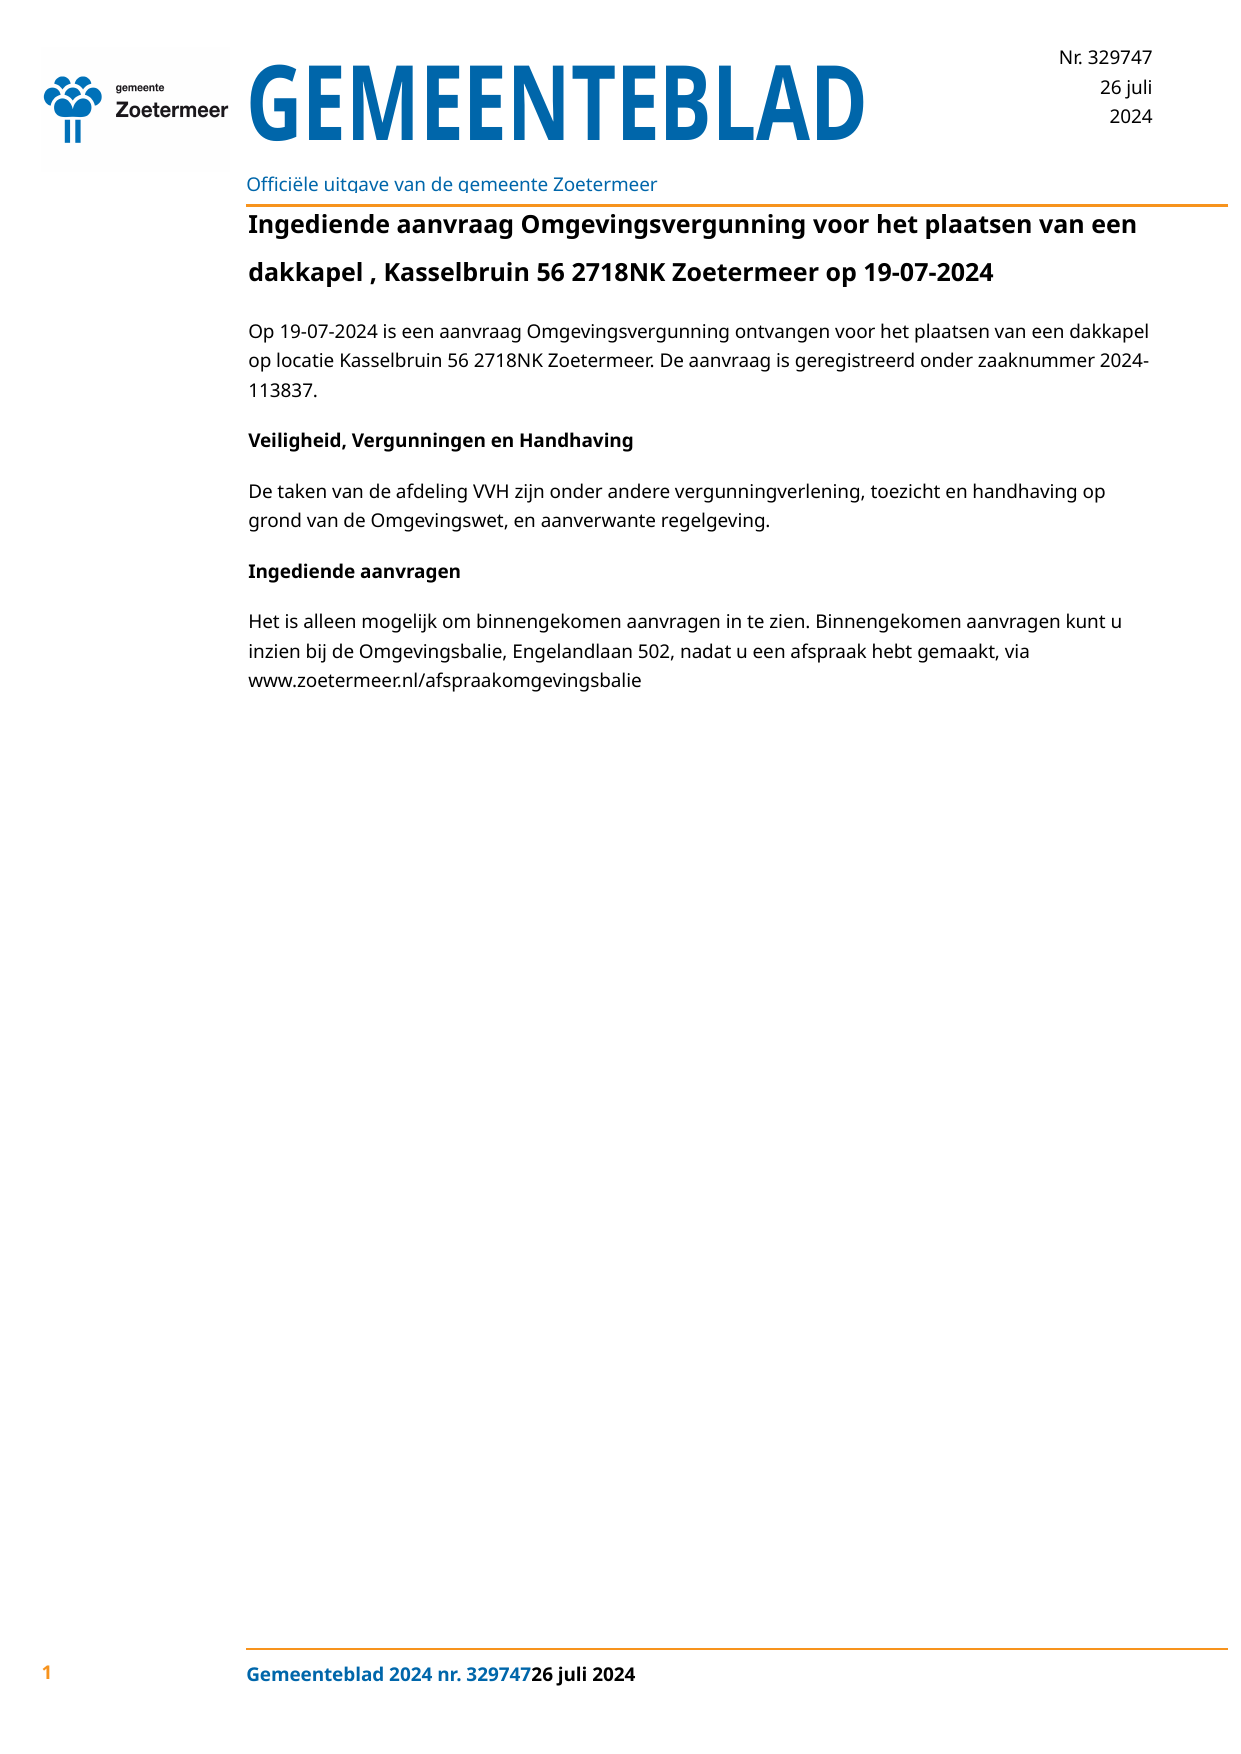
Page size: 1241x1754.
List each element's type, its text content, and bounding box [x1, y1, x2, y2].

text Ingediende aanvraag Omgevingsvergunning voor het plaatsen van een dakkapel , Kasselbruin 56 2718NK Zoetermeer op 19-07-2024 [248, 207, 1152, 288]
text Ingediende aanvragen [248, 558, 1152, 584]
text Het is alleen mogelijk om binnengekomen aanvragen in te zien. Binnengekomen aanvragen kunt u inzien bij de Omgevingsbalie, Engelandlaan 502, nadat u een afspraak hebt gemaakt, via www.zoetermeer.nl/afspraakomgevingsbalie [248, 608, 1152, 693]
picture [41, 47, 231, 172]
text De taken van de afdeling VVH zijn onder andere vergunningverlening, toezicht en handhaving op grond van de Omgevingswet, en aanverwante regelgeving. [248, 478, 1152, 533]
text Veiligheid, Vergunningen en Handhaving [248, 427, 1152, 453]
text Op 19-07-2024 is een aanvraag Omgevingsvergunning ontvangen voor het plaatsen van een dakkapel op locatie Kasselbruin 56 2718NK Zoetermeer. De aanvraag is geregistreerd onder zaaknummer 2024-113837. [248, 318, 1152, 403]
